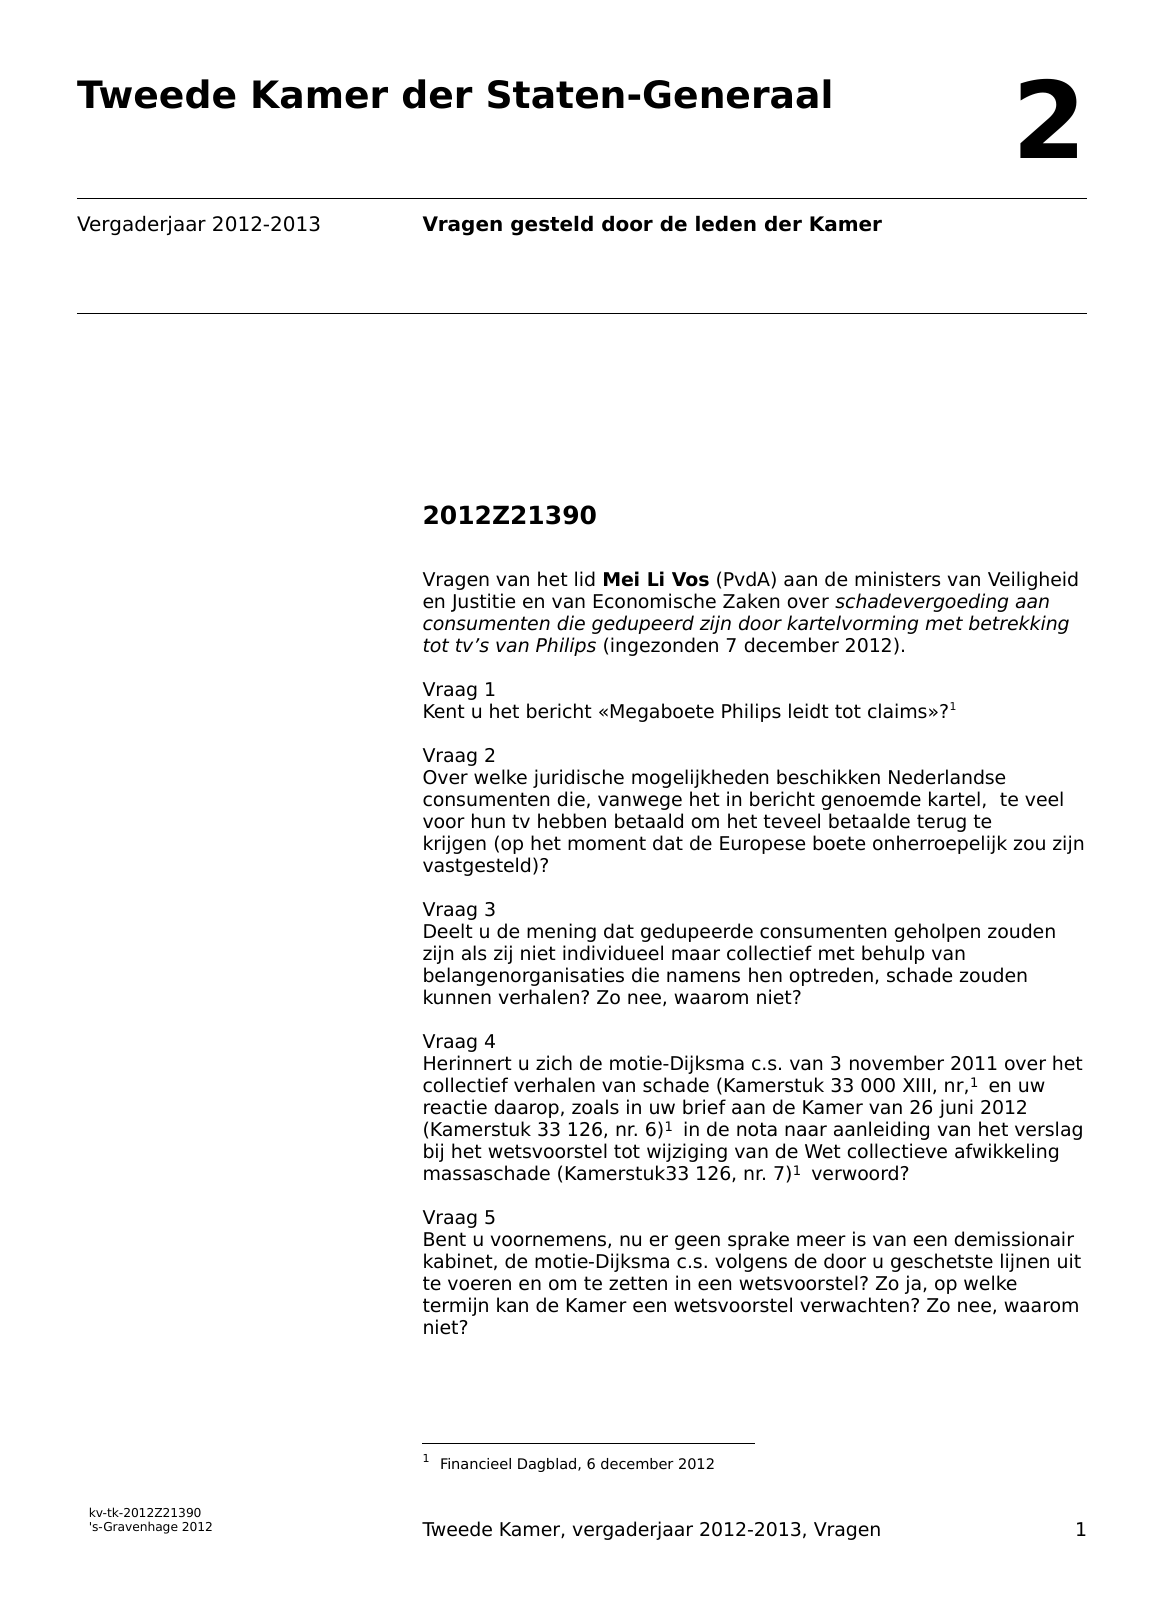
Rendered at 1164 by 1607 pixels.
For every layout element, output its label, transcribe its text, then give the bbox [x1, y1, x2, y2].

text Vraag 5 [422, 1207, 1087, 1229]
text kv-tk-2012Z21390 [88, 1506, 323, 1520]
text Deelt u de mening dat gedupeerde consumenten geholpen zouden zijn als zij niet individueel maar collectief met behulp van belangenorganisaties die namens hen optreden, schade zouden kunnen verhalen? Zo nee, waarom niet? [422, 921, 1087, 1009]
table_cell Vragen gesteld door de leden der Kamer [422, 199, 1087, 313]
text Kent u het bericht «Megaboete Philips leidt tot claims»? [422, 701, 1087, 723]
text Vraag 1 [422, 679, 1087, 701]
table_cell Vergaderjaar 2012-2013 [77, 199, 422, 313]
text Herinnert u zich de motie-Dijksma c.s. van 3 november 2011 over het collectief verhalen van schade (Kamerstuk 33 000 XIII, nr,1 en uw reactie daarop, zoals in uw brief aan de Kamer van 26 juni 2012 (Kamerstuk 33 126, nr. 6)1 in de nota naar aanleiding van het verslag bij het wetsvoorstel tot wijziging van de Wet collectieve afwikkeling massaschade (Kamerstuk33 126, nr. 7)1 verwoord? [422, 1053, 1087, 1185]
text Vraag 4 [422, 1031, 1087, 1053]
text Vraag 2 [422, 745, 1087, 767]
text 's-Gravenhage 2012 [88, 1520, 323, 1534]
table_header Tweede Kamer der Staten-Generaal [77, 59, 886, 198]
text Bent u voornemens, nu er geen sprake meer is van een demissionair kabinet, de motie-Dijksma c.s. volgens de door u geschetste lijnen uit te voeren en om te zetten in een wetsvoorstel? Zo ja, op welke termijn kan de Kamer een wetsvoorstel verwachten? Zo nee, waarom niet? [422, 1229, 1087, 1339]
text Vraag 3 [422, 899, 1087, 921]
text Vragen van het lid Mei Li Vos (PvdA) aan de ministers van Veiligheid en Justitie en van Economische Zaken over schadevergoeding aan consumenten die gedupeerd zijn door kartelvorming met betrekking tot tv’s van Philips (ingezonden 7 december 2012). [422, 569, 1087, 657]
table_header 2 [886, 59, 1087, 198]
text 2012Z21390 [422, 501, 1087, 531]
text Over welke juridische mogelijkheden beschikken Nederlandse consumenten die, vanwege het in bericht genoemde kartel, te veel voor hun tv hebben betaald om het teveel betaalde terug te krijgen (op het moment dat de Europese boete onherroepelijk zou zijn vastgesteld)? [422, 767, 1087, 877]
text Financieel Dagblad, 6 december 2012 [422, 1452, 1087, 1474]
